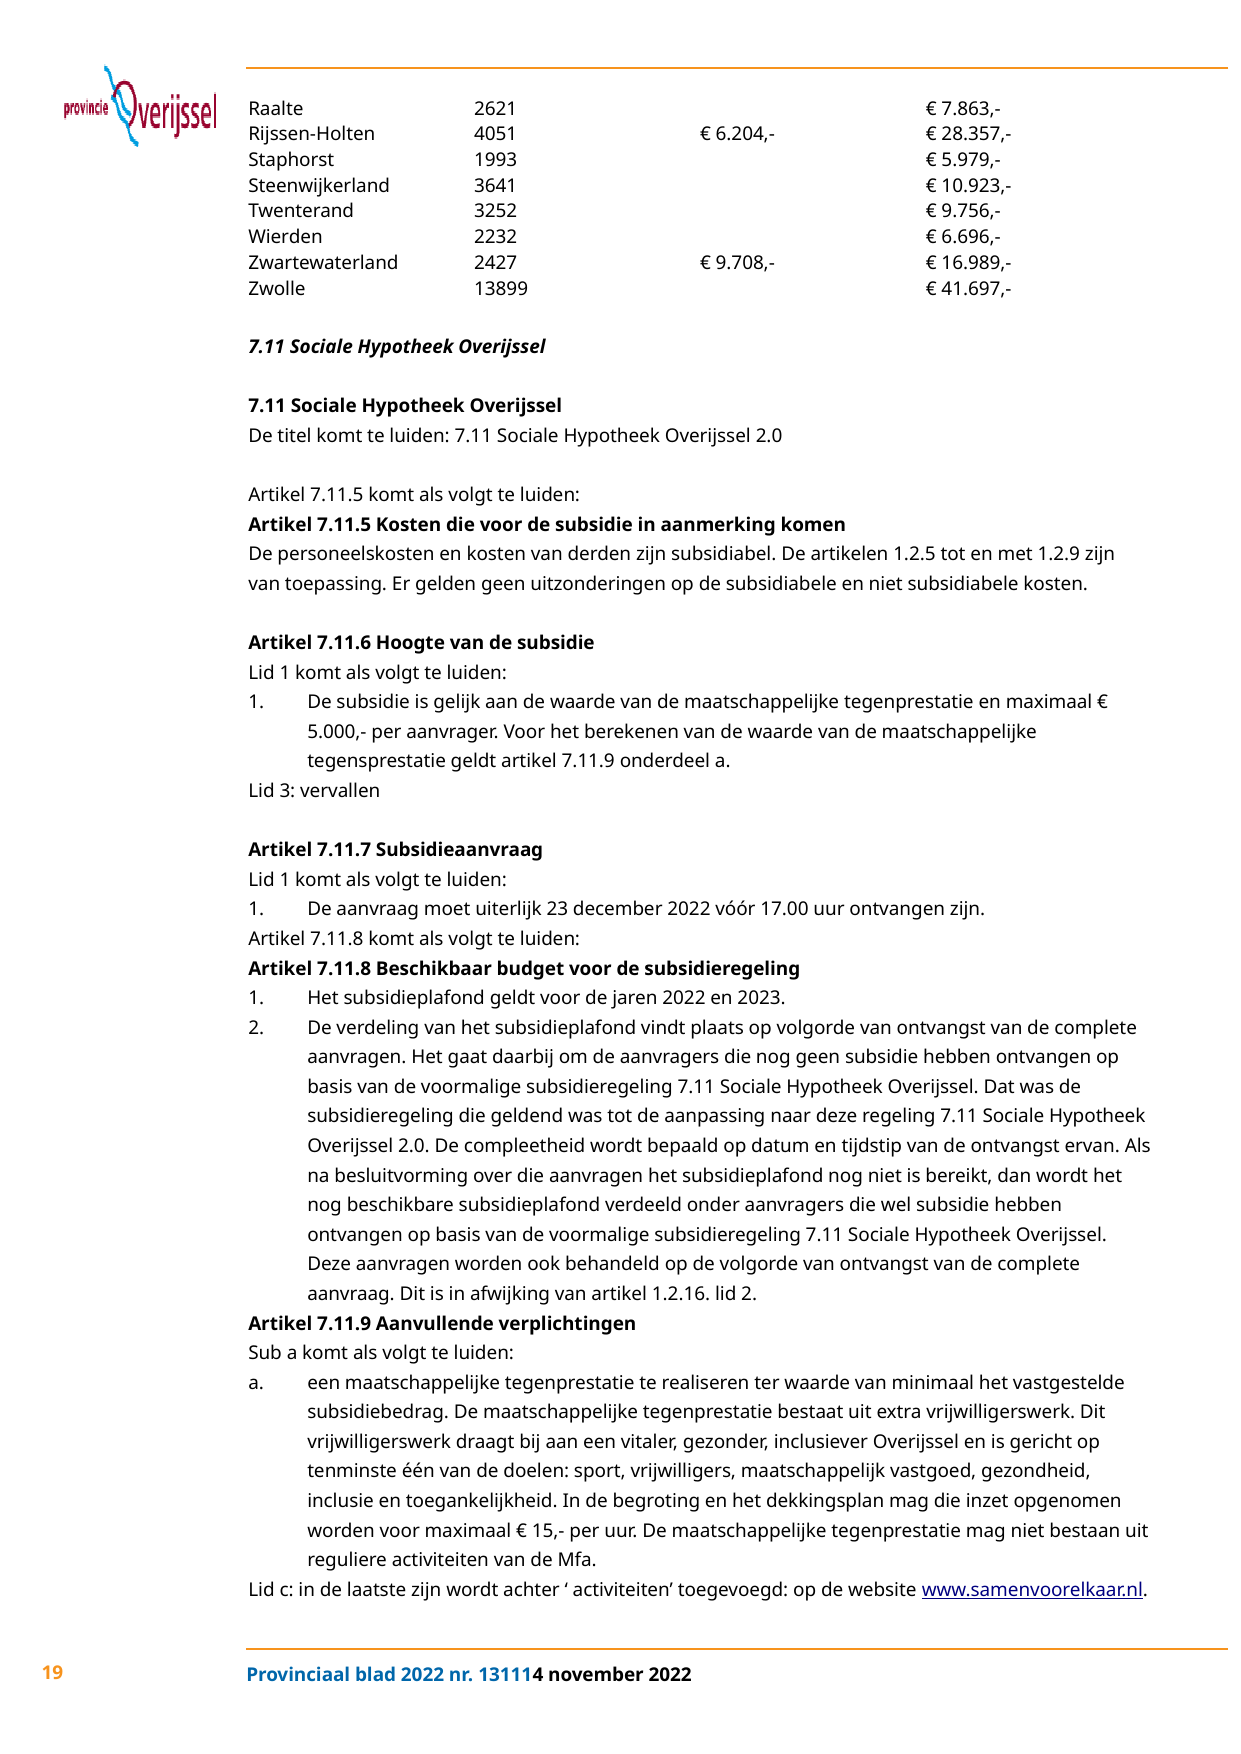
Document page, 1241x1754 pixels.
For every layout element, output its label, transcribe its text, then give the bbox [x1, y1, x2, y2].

table_cell [700, 172, 926, 198]
table_cell € 28.357,- [926, 121, 1152, 146]
list een maatschappelijke tegenprestatie te realiseren ter waarde van minimaal het vastgestelde subsidiebedrag. De maatschappelijke tegenprestatie bestaat uit extra vrijwilligerswerk. Dit vrijwilligerswerk draagt bij aan een vitaler, gezonder, inclusiever Overijssel en is gericht op tenminste één van de doelen: sport, vrijwilligers, maatschappelijk vastgoed, gezondheid, inclusie en toegankelijkheid. In de begroting en het dekkingsplan mag die inzet opgenomen worden voor maximaal € 15,- per uur. De maatschappelijke tegenprestatie mag niet bestaan uit reguliere activiteiten van de Mfa. [248, 1369, 1152, 1572]
list Het subsidieplafond geldt voor de jaren 2022 en 2023. [248, 984, 1152, 1010]
text Sub a komt als volgt te luiden: [248, 1339, 1152, 1365]
table_cell [700, 275, 926, 301]
text Artikel 7.11.9 Aanvullende verplichtingen [248, 1310, 1152, 1335]
table_cell € 10.923,- [926, 172, 1152, 198]
text De titel komt te luiden: 7.11 Sociale Hypotheek Overijssel 2.0 [248, 422, 1152, 448]
table_cell 2427 [474, 249, 700, 275]
text Lid 3: vervallen [248, 777, 1152, 803]
list De subsidie is gelijk aan de waarde van de maatschappelijke tegenprestatie en maximaal € 5.000,- per aanvrager. Voor het berekenen van de waarde van de maatschappelijke tegensprestatie geldt artikel 7.11.9 onderdeel a. [248, 688, 1152, 773]
table_cell 2621 [474, 95, 700, 121]
table_cell € 6.204,- [700, 121, 926, 146]
table_cell € 9.756,- [926, 198, 1152, 223]
table_cell Twenterand [248, 198, 474, 223]
table_cell [700, 146, 926, 172]
list De aanvraag moet uiterlijk 23 december 2022 vóór 17.00 uur ontvangen zijn. [248, 896, 1152, 921]
table_cell Rijssen-Holten [248, 121, 474, 146]
table_cell € 6.696,- [926, 224, 1152, 249]
picture [41, 47, 231, 172]
text Artikel 7.11.6 Hoogte van de subsidie [248, 629, 1152, 655]
table_cell Raalte [248, 95, 474, 121]
table_cell 13899 [474, 275, 700, 301]
table_cell 4051 [474, 121, 700, 146]
text Lid 1 komt als volgt te luiden: [248, 659, 1152, 684]
table_cell 3252 [474, 198, 700, 223]
text Artikel 7.11.8 Beschikbaar budget voor de subsidieregeling [248, 955, 1152, 980]
text Lid c: in de laatste zijn wordt achter ‘ activiteiten’ toegevoegd: op de website www.samenvoorelkaar.nl. [248, 1576, 1152, 1602]
table_cell [700, 198, 926, 223]
text Artikel 7.11.8 komt als volgt te luiden: [248, 925, 1152, 951]
table_cell € 5.979,- [926, 146, 1152, 172]
text 7.11 Sociale Hypotheek Overijssel [248, 393, 1152, 418]
table_cell € 9.708,- [700, 249, 926, 275]
table_cell 2232 [474, 224, 700, 249]
table_cell 3641 [474, 172, 700, 198]
table_cell [700, 95, 926, 121]
table_cell Wierden [248, 224, 474, 249]
table_cell Staphorst [248, 146, 474, 172]
table_cell € 41.697,- [926, 275, 1152, 301]
table_cell 1993 [474, 146, 700, 172]
list De verdeling van het subsidieplafond vindt plaats op volgorde van ontvangst van de complete aanvragen. Het gaat daarbij om de aanvragers die nog geen subsidie hebben ontvangen op basis van de voormalige subsidieregeling 7.11 Sociale Hypotheek Overijssel. Dat was de subsidieregeling die geldend was tot de aanpassing naar deze regeling 7.11 Sociale Hypotheek Overijssel 2.0. De compleetheid wordt bepaald op datum en tijdstip van de ontvangst ervan. Als na besluitvorming over die aanvragen het subsidieplafond nog niet is bereikt, dan wordt het nog beschikbare subsidieplafond verdeeld onder aanvragers die wel subsidie hebben ontvangen op basis van de voormalige subsidieregeling 7.11 Sociale Hypotheek Overijssel. Deze aanvragen worden ook behandeld op de volgorde van ontvangst van de complete aanvraag. Dit is in afwijking van artikel 1.2.16. lid 2. [248, 1014, 1152, 1306]
table_cell Zwartewaterland [248, 249, 474, 275]
table_cell Zwolle [248, 275, 474, 301]
text Lid 1 komt als volgt te luiden: [248, 866, 1152, 892]
text Artikel 7.11.5 komt als volgt te luiden: [248, 481, 1152, 507]
text Artikel 7.11.7 Subsidieaanvraag [248, 836, 1152, 862]
table_cell Steenwijkerland [248, 172, 474, 198]
table_cell € 7.863,- [926, 95, 1152, 121]
text De personeelskosten en kosten van derden zijn subsidiabel. De artikelen 1.2.5 tot en met 1.2.9 zijn van toepassing. Er gelden geen uitzonderingen op de subsidiabele en niet subsidiabele kosten. [248, 541, 1152, 596]
table_cell [700, 224, 926, 249]
table_cell € 16.989,- [926, 249, 1152, 275]
text 7.11 Sociale Hypotheek Overijssel [248, 333, 1152, 359]
text Artikel 7.11.5 Kosten die voor de subsidie in aanmerking komen [248, 511, 1152, 537]
